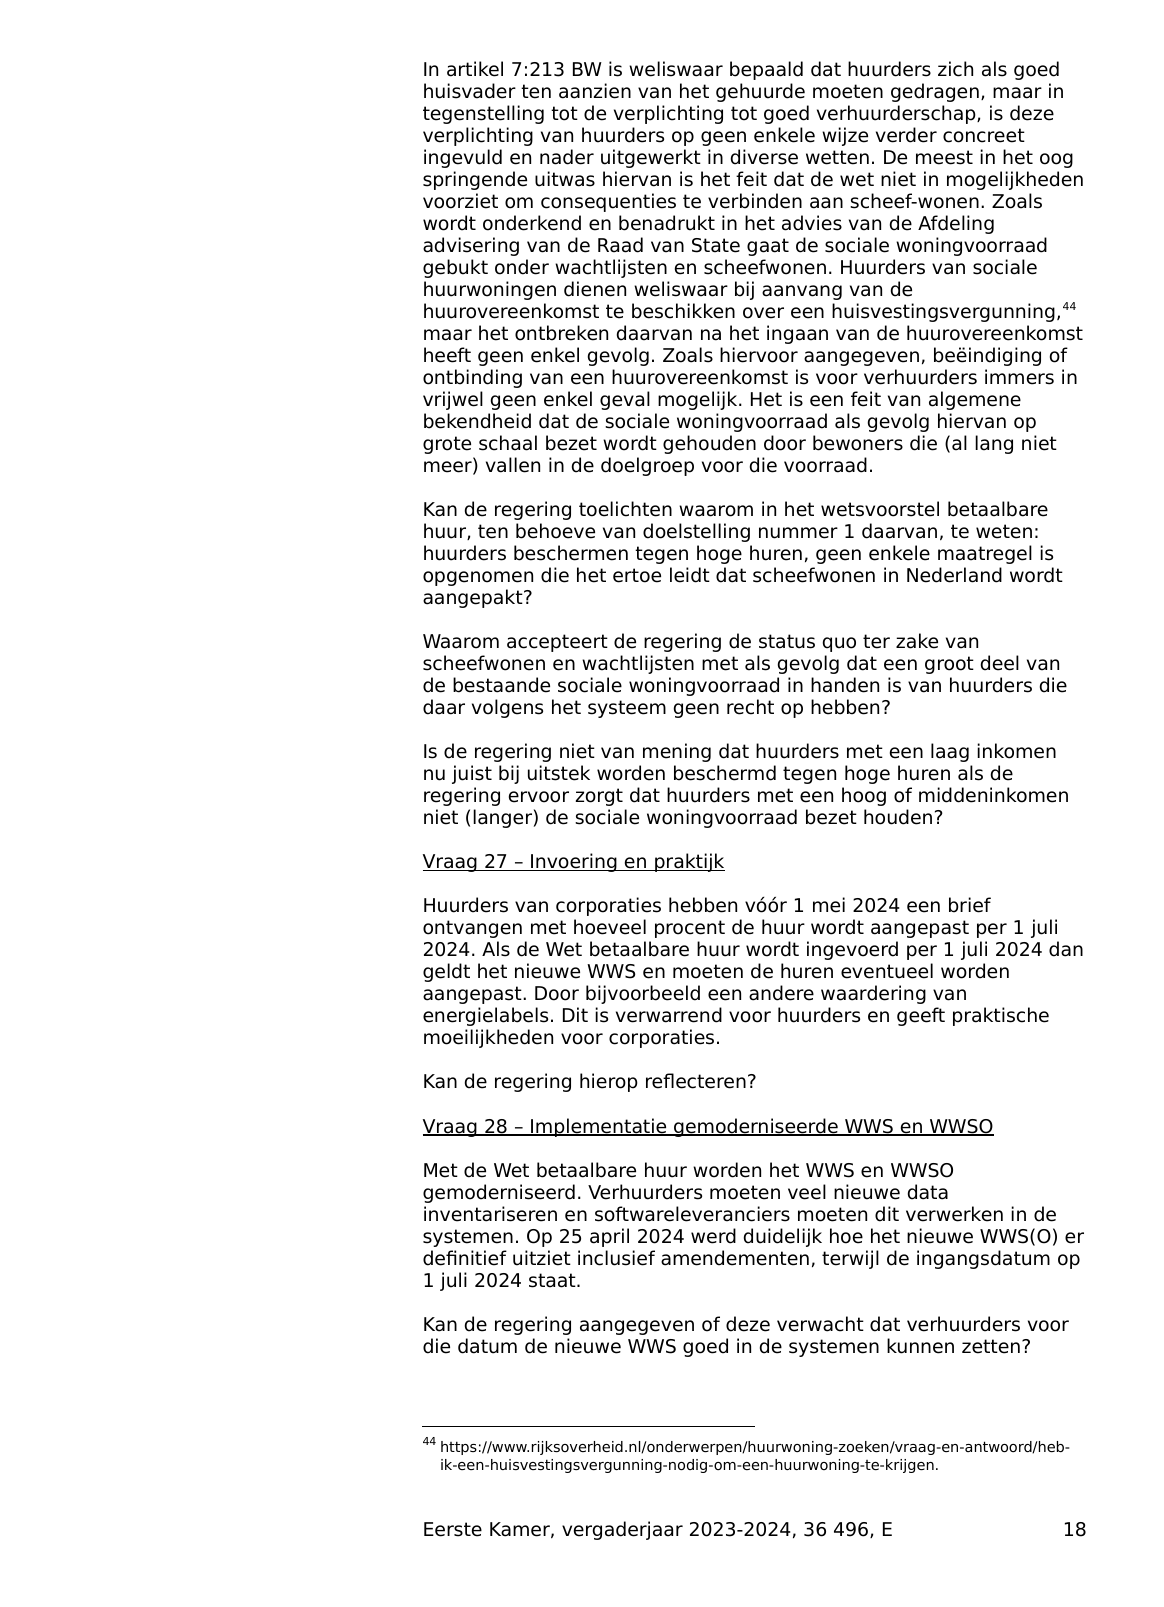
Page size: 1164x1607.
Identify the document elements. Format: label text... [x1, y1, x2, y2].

text Kan de regering aangegeven of deze verwacht dat verhuurders voor die datum de nieuwe WWS goed in de systemen kunnen zetten? [422, 1314, 1087, 1358]
text Kan de regering hierop reflecteren? [422, 1071, 1087, 1093]
subtitle Vraag 27 – Invoering en praktijk [422, 851, 1087, 873]
text Met de Wet betaalbare huur worden het WWS en WWSO gemoderniseerd. Verhuurders moeten veel nieuwe data inventariseren en softwareleveranciers moeten dit verwerken in de systemen. Op 25 april 2024 werd duidelijk hoe het nieuwe WWS(O) er definitief uitziet inclusief amendementen, terwijl de ingangsdatum op 1 juli 2024 staat. [422, 1160, 1087, 1292]
text Kan de regering toelichten waarom in het wetsvoorstel betaalbare huur, ten behoeve van doelstelling nummer 1 daarvan, te weten: huurders beschermen tegen hoge huren, geen enkele maatregel is opgenomen die het ertoe leidt dat scheefwonen in Nederland wordt aangepakt? [422, 499, 1087, 609]
text Huurders van corporaties hebben vóór 1 mei 2024 een brief ontvangen met hoeveel procent de huur wordt aangepast per 1 juli 2024. Als de Wet betaalbare huur wordt ingevoerd per 1 juli 2024 dan geldt het nieuwe WWS en moeten de huren eventueel worden aangepast. Door bijvoorbeeld een andere waardering van energielabels. Dit is verwarrend voor huurders en geeft praktische moeilijkheden voor corporaties. [422, 895, 1087, 1049]
text Is de regering niet van mening dat huurders met een laag inkomen nu juist bij uitstek worden beschermd tegen hoge huren als de regering ervoor zorgt dat huurders met een hoog of middeninkomen niet (langer) de sociale woningvoorraad bezet houden? [422, 741, 1087, 829]
text Waarom accepteert de regering de status quo ter zake van scheefwonen en wachtlijsten met als gevolg dat een groot deel van de bestaande sociale woningvoorraad in handen is van huurders die daar volgens het systeem geen recht op hebben? [422, 631, 1087, 719]
subtitle Vraag 28 – Implementatie gemoderniseerde WWS en WWSO [422, 1116, 1087, 1137]
text https://www.rijksoverheid.nl/onderwerpen/huurwoning-zoeken/vraag-en-antwoord/heb-ik-een-huisvestingsvergunning-nodig-om-een-huurwoning-te-krijgen. [422, 1435, 1087, 1474]
text In artikel 7:213 BW is weliswaar bepaald dat huurders zich als goed huisvader ten aanzien van het gehuurde moeten gedragen, maar in tegenstelling tot de verplichting tot goed verhuurderschap, is deze verplichting van huurders op geen enkele wijze verder concreet ingevuld en nader uitgewerkt in diverse wetten. De meest in het oog springende uitwas hiervan is het feit dat de wet niet in mogelijkheden voorziet om consequenties te verbinden aan scheef-wonen. Zoals wordt onderkend en benadrukt in het advies van de Afdeling advisering van de Raad van State gaat de sociale woningvoorraad gebukt onder wachtlijsten en scheefwonen. Huurders van sociale huurwoningen dienen weliswaar bij aanvang van de huurovereenkomst te beschikken over een huisvestingsvergunning, maar het ontbreken daarvan na het ingaan van de huurovereenkomst heeft geen enkel gevolg. Zoals hiervoor aangegeven, beëindiging of ontbinding van een huurovereenkomst is voor verhuurders immers in vrijwel geen enkel geval mogelijk. Het is een feit van algemene bekendheid dat de sociale woningvoorraad als gevolg hiervan op grote schaal bezet wordt gehouden door bewoners die (al lang niet meer) vallen in de doelgroep voor die voorraad. [422, 59, 1087, 477]
